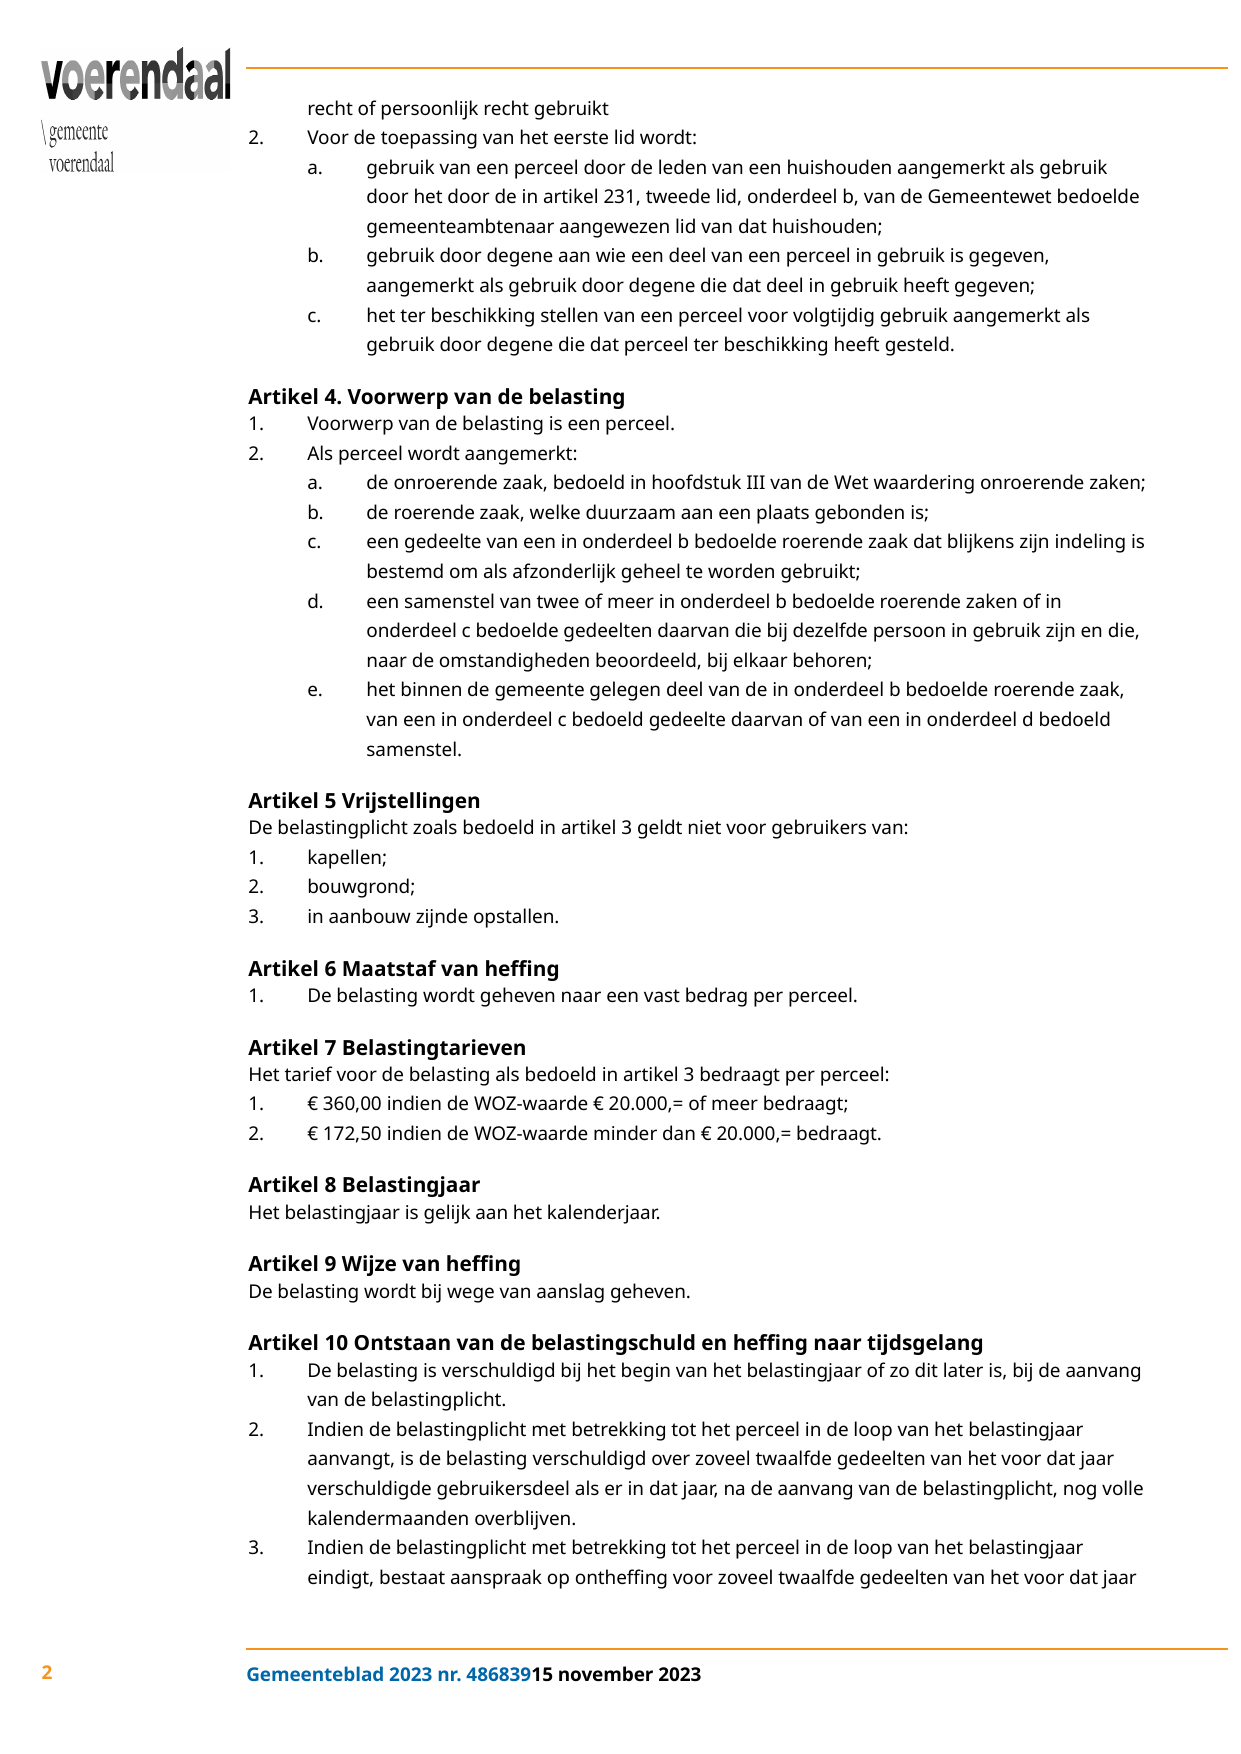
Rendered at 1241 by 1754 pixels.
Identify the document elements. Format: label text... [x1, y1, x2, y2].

list kapellen; [248, 844, 1152, 870]
list Voor de toepassing van het eerste lid wordt: [248, 124, 1152, 150]
list in aanbouw zijnde opstallen. [248, 903, 1152, 929]
list De belasting is verschuldigd bij het begin van het belastingjaar of zo dit later is, bij de aanvang van de belastingplicht. [248, 1357, 1152, 1412]
list een samenstel van twee of meer in onderdeel b bedoelde roerende zaken of in onderdeel c bedoelde gedeelten daarvan die bij dezelfde persoon in gebruik zijn en die, naar de omstandigheden beoordeeld, bij elkaar behoren; [307, 588, 1152, 673]
list gebruik door degene aan wie een deel van een perceel in gebruik is gegeven, aangemerkt als gebruik door degene die dat deel in gebruik heeft gegeven; [307, 243, 1152, 298]
text Artikel 6 Maatstaf van heffing [248, 954, 1152, 982]
list recht of persoonlijk recht gebruikt [248, 95, 1152, 121]
list De belasting wordt geheven naar een vast bedrag per perceel. [248, 982, 1152, 1008]
text Artikel 8 Belastingjaar [248, 1171, 1152, 1199]
list Indien de belastingplicht met betrekking tot het perceel in de loop van het belastingjaar eindigt, bestaat aanspraak op ontheffing voor zoveel twaalfde gedeelten van het voor dat jaar [248, 1534, 1152, 1589]
list € 172,50 indien de WOZ-waarde minder dan € 20.000,= bedraagt. [248, 1120, 1152, 1146]
text Artikel 10 Ontstaan van de belastingschuld en heffing naar tijdsgelang [248, 1328, 1152, 1357]
list het binnen de gemeente gelegen deel van de in onderdeel b bedoelde roerende zaak, van een in onderdeel c bedoeld gedeelte daarvan of van een in onderdeel d bedoeld samenstel. [307, 677, 1152, 761]
text De belasting wordt bij wege van aanslag geheven. [248, 1278, 1152, 1304]
list bouwgrond; [248, 874, 1152, 899]
list gebruik van een perceel door de leden van een huishouden aangemerkt als gebruik door het door de in artikel 231, tweede lid, onderdeel b, van de Gemeentewet bedoelde gemeenteambtenaar aangewezen lid van dat huishouden; [307, 154, 1152, 239]
text Artikel 4. Voorwerp van de belasting [248, 382, 1152, 410]
list de roerende zaak, welke duurzaam aan een plaats gebonden is; [307, 499, 1152, 525]
list Als perceel wordt aangemerkt: [248, 440, 1152, 466]
list het ter beschikking stellen van een perceel voor volgtijdig gebruik aangemerkt als gebruik door degene die dat perceel ter beschikking heeft gesteld. [307, 302, 1152, 357]
list Indien de belastingplicht met betrekking tot het perceel in de loop van het belastingjaar aanvangt, is de belasting verschuldigd over zoveel twaalfde gedeelten van het voor dat jaar verschuldigde gebruikersdeel als er in dat jaar, na de aanvang van de belastingplicht, nog volle kalendermaanden overblijven. [248, 1416, 1152, 1530]
picture [41, 47, 231, 172]
text Artikel 7 Belastingtarieven [248, 1033, 1152, 1061]
text Het tarief voor de belasting als bedoeld in artikel 3 bedraagt per perceel: [248, 1061, 1152, 1087]
list Voorwerp van de belasting is een perceel. [248, 410, 1152, 436]
list een gedeelte van een in onderdeel b bedoelde roerende zaak dat blijkens zijn indeling is bestemd om als afzonderlijk geheel te worden gebruikt; [307, 529, 1152, 584]
text Artikel 9 Wijze van heffing [248, 1249, 1152, 1278]
list € 360,00 indien de WOZ-waarde € 20.000,= of meer bedraagt; [248, 1091, 1152, 1116]
text Artikel 5 Vrijstellingen [248, 786, 1152, 814]
text De belastingplicht zoals bedoeld in artikel 3 geldt niet voor gebruikers van: [248, 814, 1152, 840]
list de onroerende zaak, bedoeld in hoofdstuk III van de Wet waardering onroerende zaken; [307, 469, 1152, 495]
text Het belastingjaar is gelijk aan het kalenderjaar. [248, 1199, 1152, 1225]
